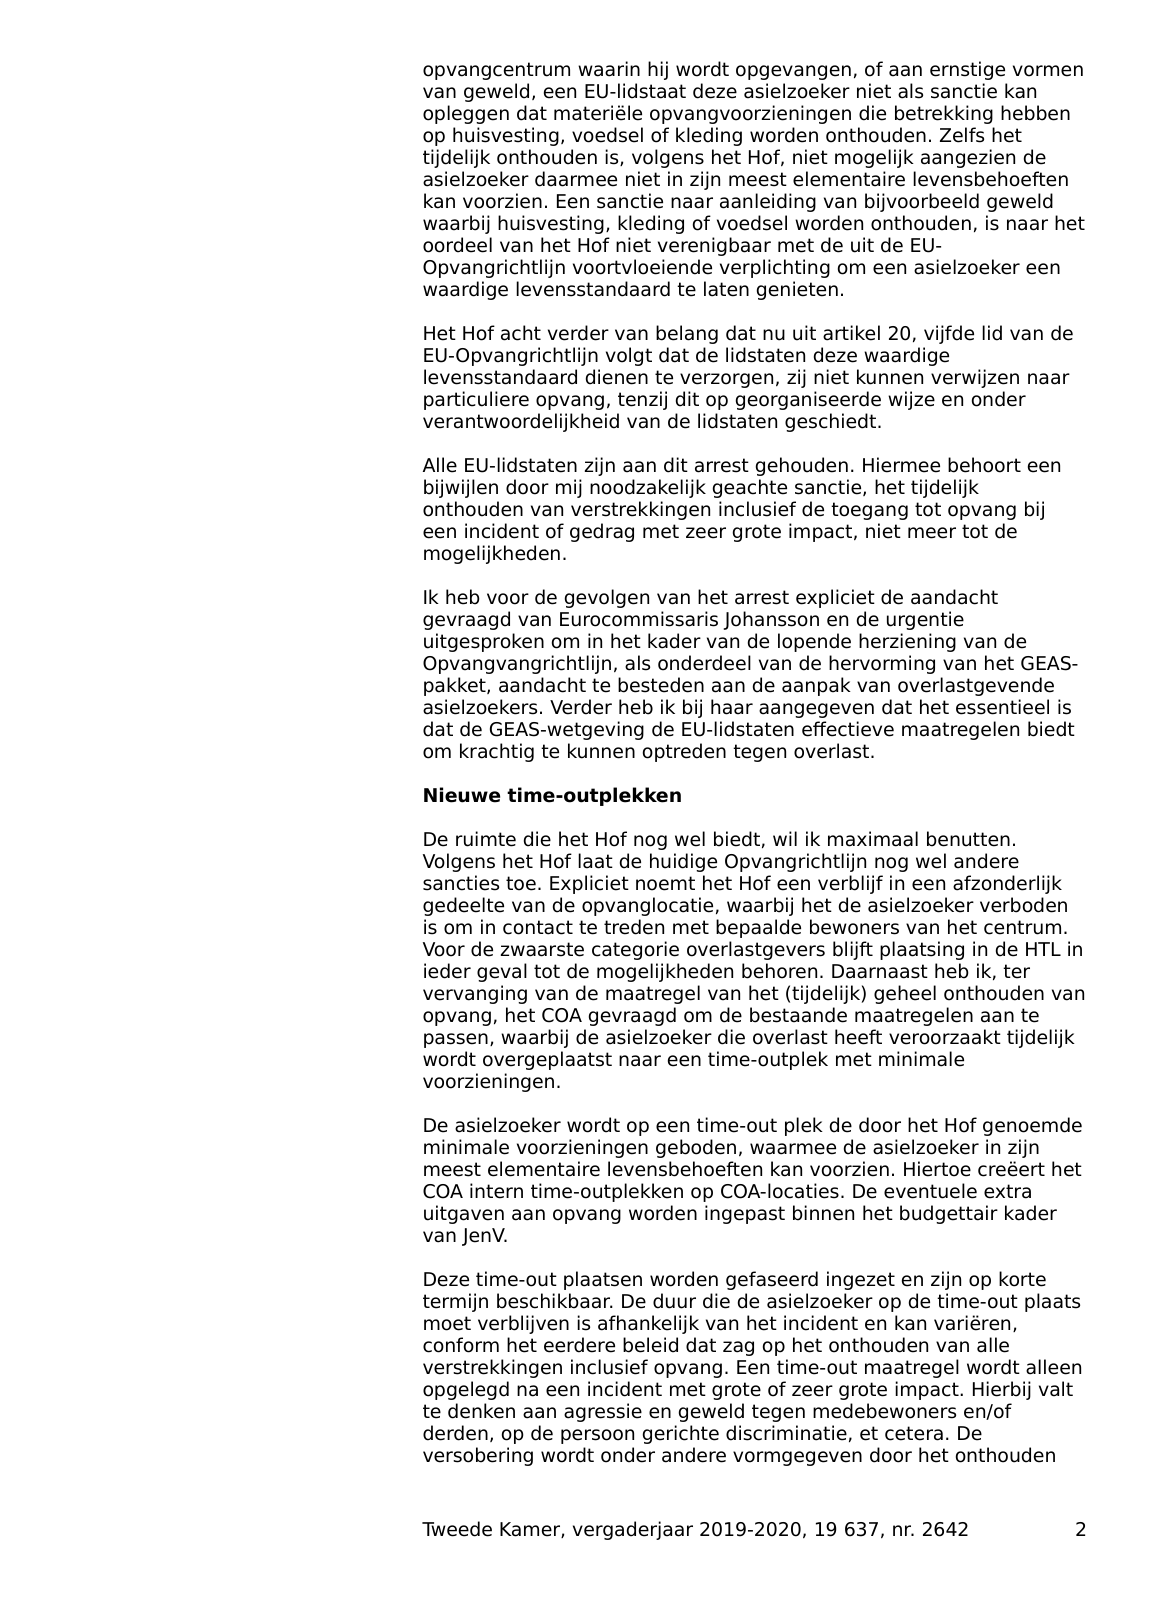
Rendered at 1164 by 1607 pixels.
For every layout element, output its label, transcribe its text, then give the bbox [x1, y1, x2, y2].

text Deze time-out plaatsen worden gefaseerd ingezet en zijn op korte termijn beschikbaar. De duur die de asielzoeker op de time-out plaats moet verblijven is afhankelijk van het incident en kan variëren, conform het eerdere beleid dat zag op het onthouden van alle verstrekkingen inclusief opvang. Een time-out maatregel wordt alleen opgelegd na een incident met grote of zeer grote impact. Hierbij valt te denken aan agressie en geweld tegen medebewoners en/of derden, op de persoon gerichte discriminatie, et cetera. De versobering wordt onder andere vormgegeven door het onthouden [422, 1269, 1087, 1467]
text Het Hof acht verder van belang dat nu uit artikel 20, vijfde lid van de EU-Opvangrichtlijn volgt dat de lidstaten deze waardige levensstandaard dienen te verzorgen, zij niet kunnen verwijzen naar particuliere opvang, tenzij dit op georganiseerde wijze en onder verantwoordelijkheid van de lidstaten geschiedt. [422, 323, 1087, 433]
text De ruimte die het Hof nog wel biedt, wil ik maximaal benutten. Volgens het Hof laat de huidige Opvangrichtlijn nog wel andere sancties toe. Expliciet noemt het Hof een verblijf in een afzonderlijk gedeelte van de opvanglocatie, waarbij het de asielzoeker verboden is om in contact te treden met bepaalde bewoners van het centrum. Voor de zwaarste categorie overlastgevers blijft plaatsing in de HTL in ieder geval tot de mogelijkheden behoren. Daarnaast heb ik, ter vervanging van de maatregel van het (tijdelijk) geheel onthouden van opvang, het COA gevraagd om de bestaande maatregelen aan te passen, waarbij de asielzoeker die overlast heeft veroorzaakt tijdelijk wordt overgeplaatst naar een time-outplek met minimale voorzieningen. [422, 829, 1087, 1093]
text Alle EU-lidstaten zijn aan dit arrest gehouden. Hiermee behoort een bijwijlen door mij noodzakelijk geachte sanctie, het tijdelijk onthouden van verstrekkingen inclusief de toegang tot opvang bij een incident of gedrag met zeer grote impact, niet meer tot de mogelijkheden. [422, 455, 1087, 565]
text opvangcentrum waarin hij wordt opgevangen, of aan ernstige vormen van geweld, een EU-lidstaat deze asielzoeker niet als sanctie kan opleggen dat materiële opvangvoorzieningen die betrekking hebben op huisvesting, voedsel of kleding worden onthouden. Zelfs het tijdelijk onthouden is, volgens het Hof, niet mogelijk aangezien de asielzoeker daarmee niet in zijn meest elementaire levensbehoeften kan voorzien. Een sanctie naar aanleiding van bijvoorbeeld geweld waarbij huisvesting, kleding of voedsel worden onthouden, is naar het oordeel van het Hof niet verenigbaar met de uit de EU-Opvangrichtlijn voortvloeiende verplichting om een asielzoeker een waardige levensstandaard te laten genieten. [422, 59, 1087, 301]
text De asielzoeker wordt op een time-out plek de door het Hof genoemde minimale voorzieningen geboden, waarmee de asielzoeker in zijn meest elementaire levensbehoeften kan voorzien. Hiertoe creëert het COA intern time-outplekken op COA-locaties. De eventuele extra uitgaven aan opvang worden ingepast binnen het budgettair kader van JenV. [422, 1115, 1087, 1247]
subtitle Nieuwe time-outplekken [422, 785, 1087, 807]
text Ik heb voor de gevolgen van het arrest expliciet de aandacht gevraagd van Eurocommissaris Johansson en de urgentie uitgesproken om in het kader van de lopende herziening van de Opvangvangrichtlijn, als onderdeel van de hervorming van het GEAS-pakket, aandacht te besteden aan de aanpak van overlastgevende asielzoekers. Verder heb ik bij haar aangegeven dat het essentieel is dat de GEAS-wetgeving de EU-lidstaten effectieve maatregelen biedt om krachtig te kunnen optreden tegen overlast. [422, 587, 1087, 763]
